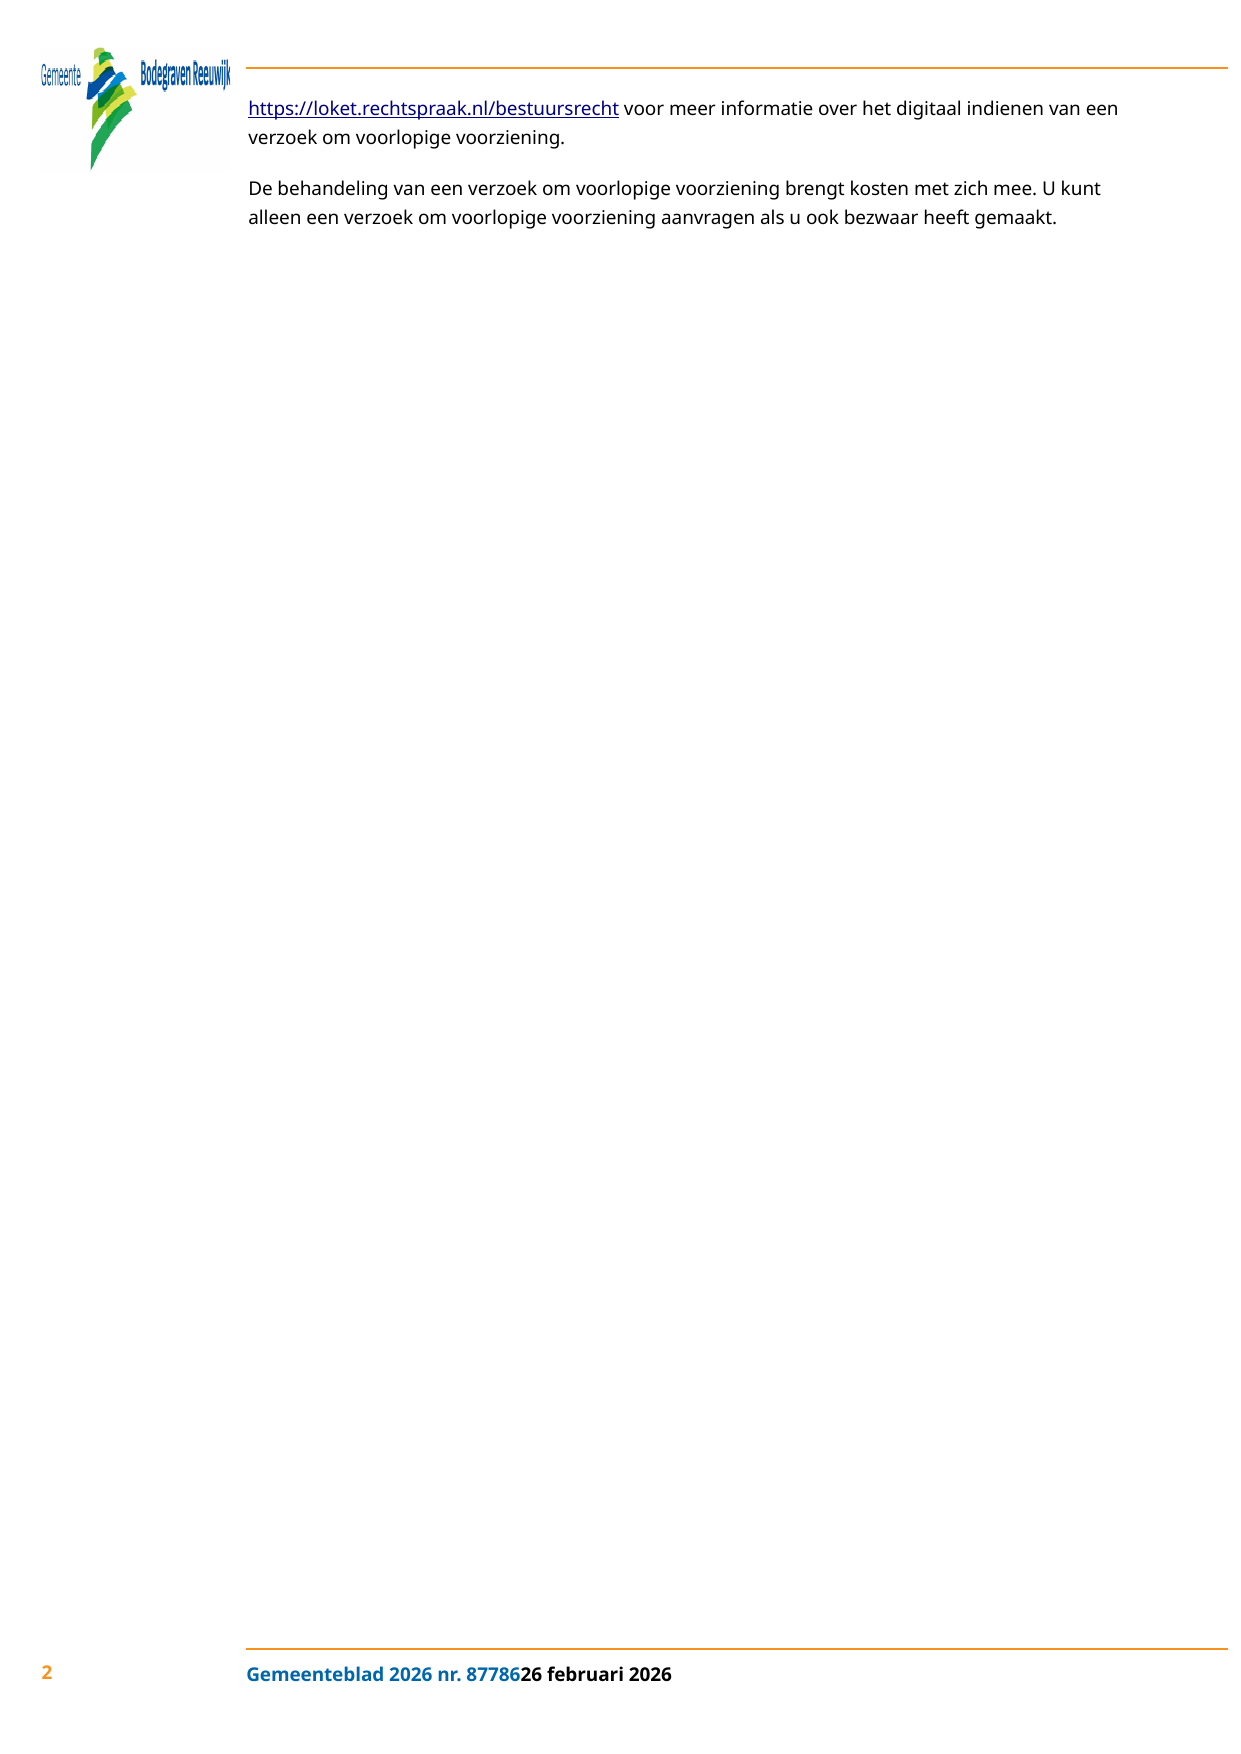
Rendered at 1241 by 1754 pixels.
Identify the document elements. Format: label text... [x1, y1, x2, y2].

picture [41, 47, 231, 172]
text De behandeling van een verzoek om voorlopige voorziening brengt kosten met zich mee. U kunt alleen een verzoek om voorlopige voorziening aanvragen als u ook bezwaar heeft gemaakt. [248, 175, 1152, 230]
text https://loket.rechtspraak.nl/bestuursrecht voor meer informatie over het digitaal indienen van een verzoek om voorlopige voorziening. [248, 95, 1152, 150]
